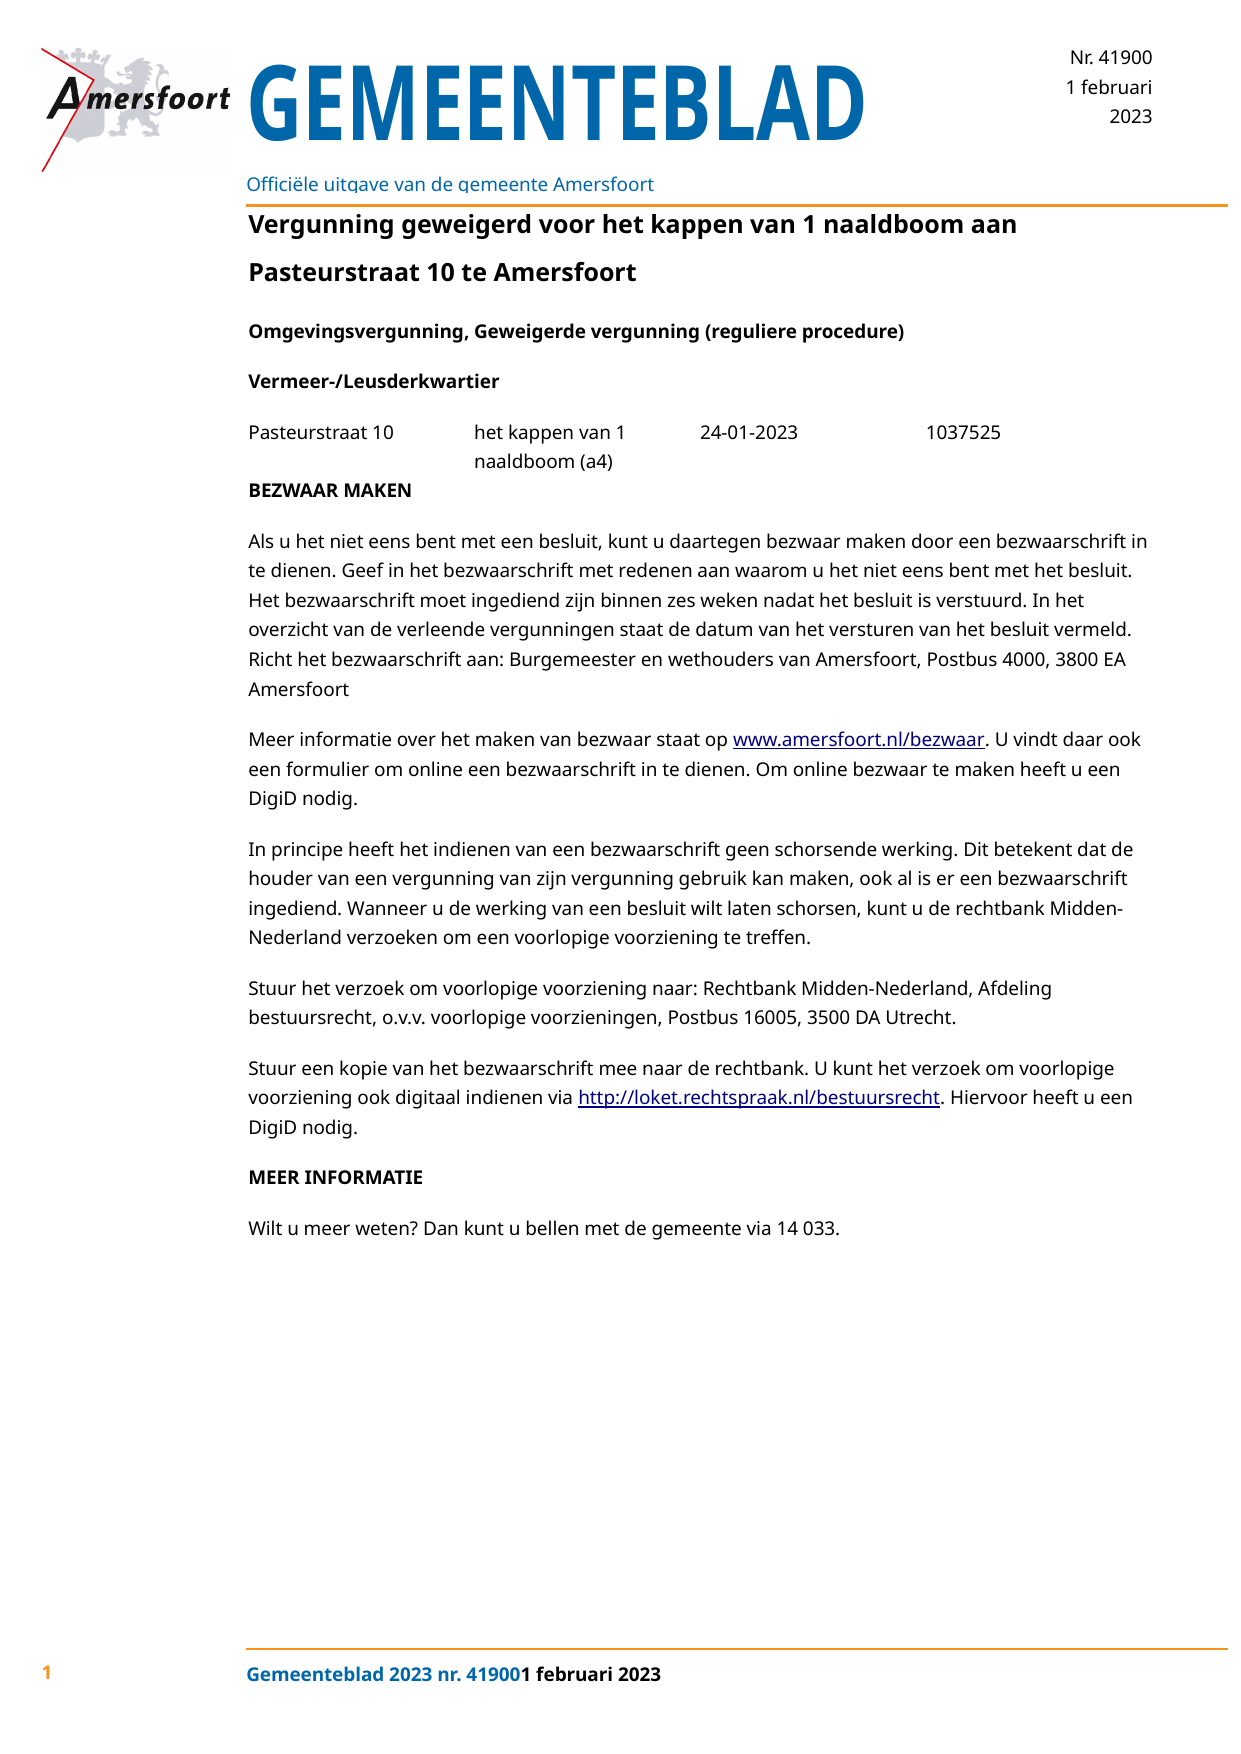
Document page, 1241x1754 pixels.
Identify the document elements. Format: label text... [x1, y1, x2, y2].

table_header het kappen van 1 naaldboom (a4) [474, 419, 700, 474]
text Omgevingsvergunning, Geweigerde vergunning (reguliere procedure) [248, 318, 1152, 344]
text Wilt u meer weten? Dan kunt u bellen met de gemeente via 14 033. [248, 1215, 1152, 1241]
table_header 24-01-2023 [700, 419, 926, 474]
table_header 1037525 [926, 419, 1152, 474]
text In principe heeft het indienen van een bezwaarschrift geen schorsende werking. Dit betekent dat de houder van een vergunning van zijn vergunning gebruik kan maken, ook al is er een bezwaarschrift ingediend. Wanneer u de werking van een besluit wilt laten schorsen, kunt u de rechtbank Midden-Nederland verzoeken om een voorlopige voorziening te treffen. [248, 836, 1152, 950]
text MEER INFORMATIE [248, 1164, 1152, 1190]
table_header Pasteurstraat 10 [248, 419, 474, 474]
picture [41, 47, 231, 172]
text Stuur het verzoek om voorlopige voorziening naar: Rechtbank Midden-Nederland, Afdeling bestuursrecht, o.v.v. voorlopige voorzieningen, Postbus 16005, 3500 DA Utrecht. [248, 975, 1152, 1030]
text Stuur een kopie van het bezwaarschrift mee naar de rechtbank. U kunt het verzoek om voorlopige voorziening ook digitaal indienen via http://loket.rechtspraak.nl/bestuursrecht. Hiervoor heeft u een DigiD nodig. [248, 1055, 1152, 1140]
text Vergunning geweigerd voor het kappen van 1 naaldboom aan Pasteurstraat 10 te Amersfoort [248, 207, 1152, 288]
text BEZWAAR MAKEN [248, 477, 1152, 503]
text Meer informatie over het maken van bezwaar staat op www.amersfoort.nl/bezwaar. U vindt daar ook een formulier om online een bezwaarschrift in te dienen. Om online bezwaar te maken heeft u een DigiD nodig. [248, 726, 1152, 811]
text Als u het niet eens bent met een besluit, kunt u daartegen bezwaar maken door een bezwaarschrift in te dienen. Geef in het bezwaarschrift met redenen aan waarom u het niet eens bent met het besluit. Het bezwaarschrift moet ingediend zijn binnen zes weken nadat het besluit is verstuurd. In het overzicht van de verleende vergunningen staat de datum van het versturen van het besluit vermeld. Richt het bezwaarschrift aan: Burgemeester en wethouders van Amersfoort, Postbus 4000, 3800 EA Amersfoort [248, 528, 1152, 701]
text Vermeer-/Leusderkwartier [248, 368, 1152, 394]
